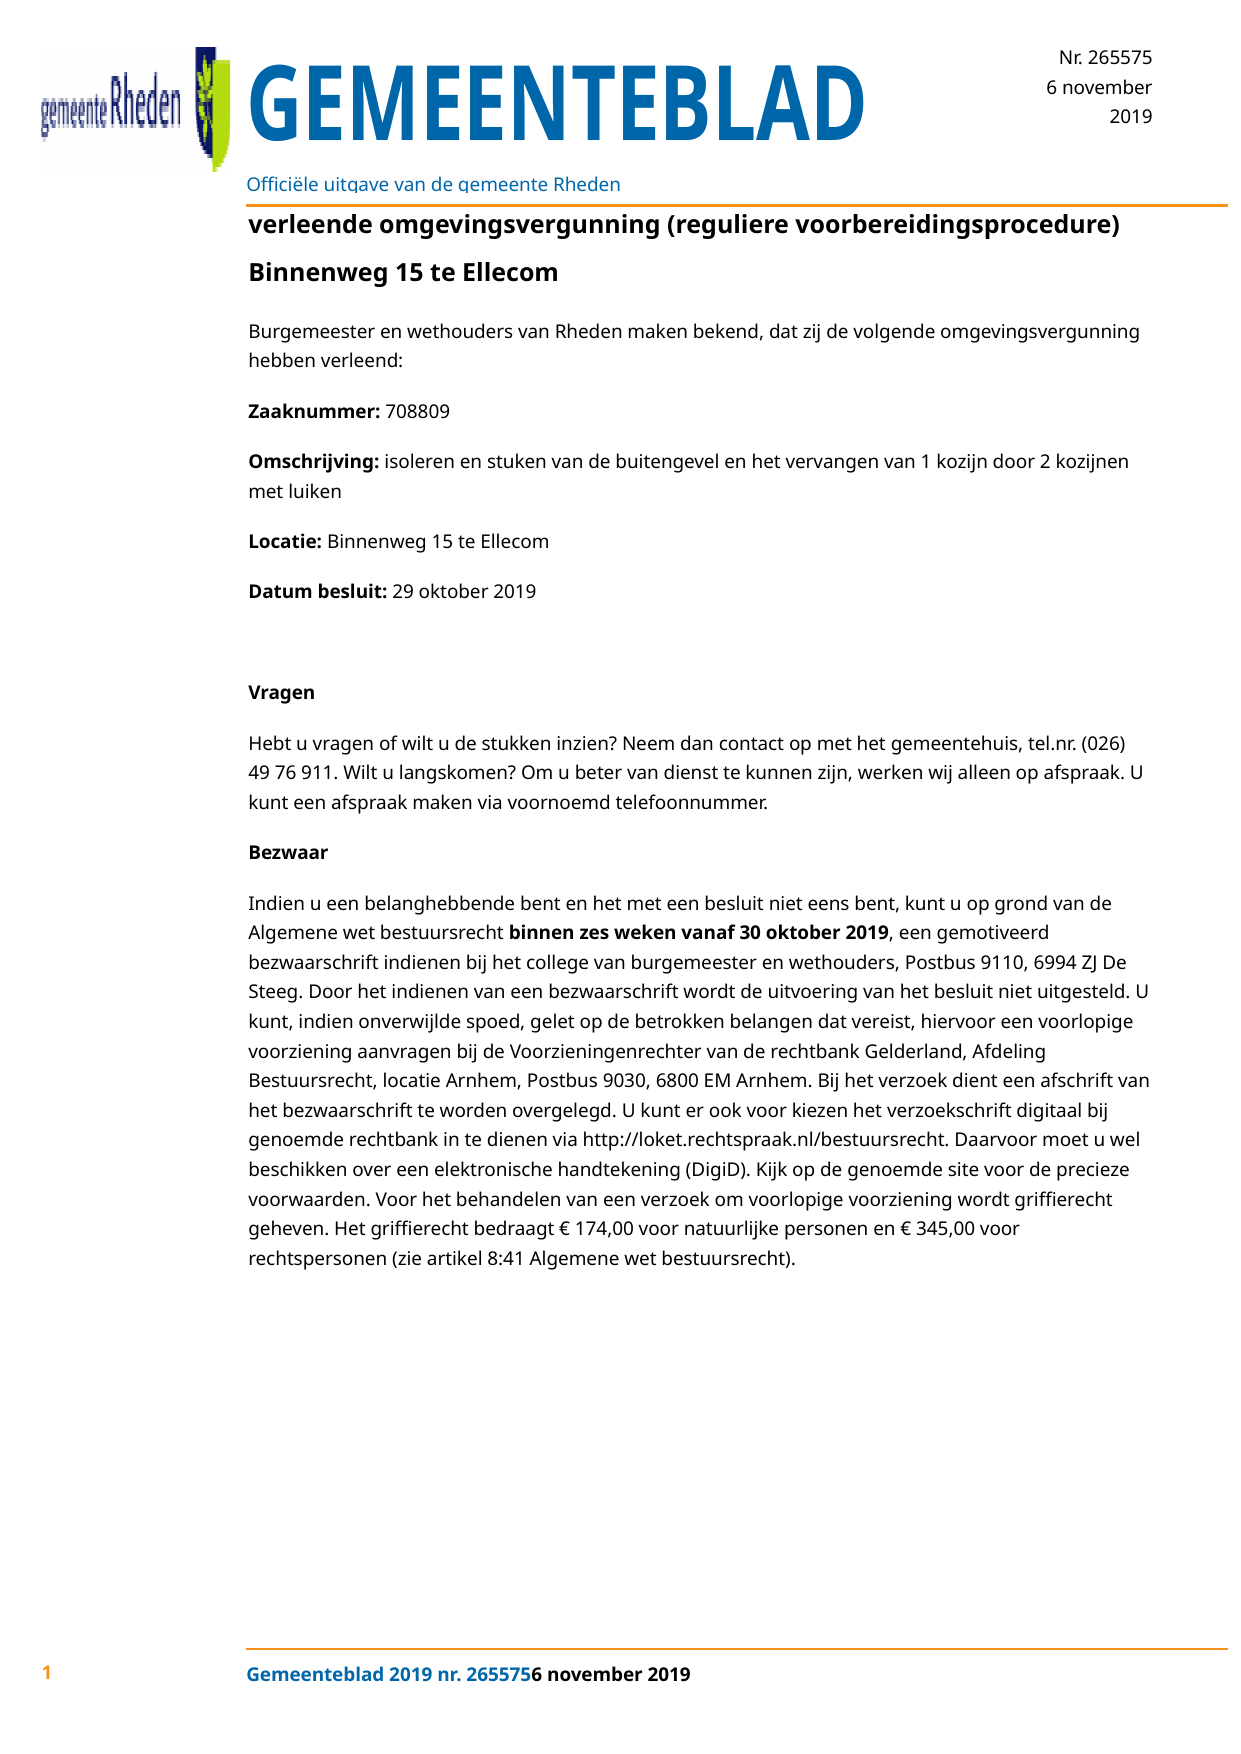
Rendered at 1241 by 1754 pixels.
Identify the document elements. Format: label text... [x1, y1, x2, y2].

text Zaaknummer: 708809 [248, 398, 1152, 424]
text Hebt u vragen of wilt u de stukken inzien? Neem dan contact op met het gemeentehuis, tel.nr. (026) 49 76 911. Wilt u langskomen? Om u beter van dienst te kunnen zijn, werken wij alleen op afspraak. U kunt een afspraak maken via voornoemd telefoonnummer. [248, 730, 1152, 815]
text Bezwaar [248, 839, 1152, 865]
text Burgemeester en wethouders van Rheden maken bekend, dat zij de volgende omgevingsvergunning hebben verleend: [248, 318, 1152, 373]
text Omschrijving: isoleren en stuken van de buitengevel en het vervangen van 1 kozijn door 2 kozijnen met luiken [248, 448, 1152, 504]
text verleende omgevingsvergunning (reguliere voorbereidingsprocedure) Binnenweg 15 te Ellecom [248, 207, 1152, 288]
text Locatie: Binnenweg 15 te Ellecom [248, 528, 1152, 554]
picture [41, 47, 231, 172]
text Indien u een belanghebbende bent en het met een besluit niet eens bent, kunt u op grond van de Algemene wet bestuursrecht binnen zes weken vanaf 30 oktober 2019, een gemotiveerd bezwaarschrift indienen bij het college van burgemeester en wethouders, Postbus 9110, 6994 ZJ De Steeg. Door het indienen van een bezwaarschrift wordt de uitvoering van het besluit niet uitgesteld. U kunt, indien onverwijlde spoed, gelet op de betrokken belangen dat vereist, hiervoor een voorlopige voorziening aanvragen bij de Voorzieningenrechter van de rechtbank Gelderland, Afdeling Bestuursrecht, locatie Arnhem, Postbus 9030, 6800 EM Arnhem. Bij het verzoek dient een afschrift van het bezwaarschrift te worden overgelegd. U kunt er ook voor kiezen het verzoekschrift digitaal bij genoemde rechtbank in te dienen via http://loket.rechtspraak.nl/bestuursrecht. Daarvoor moet u wel beschikken over een elektronische handtekening (DigiD). Kijk op de genoemde site voor de precieze voorwaarden. Voor het behandelen van een verzoek om voorlopige voorziening wordt griffierecht geheven. Het griffierecht bedraagt € 174,00 voor natuurlijke personen en € 345,00 voor rechtspersonen (zie artikel 8:41 Algemene wet bestuursrecht). [248, 890, 1152, 1271]
text Datum besluit: 29 oktober 2019 [248, 579, 1152, 604]
text Vragen [248, 679, 1152, 705]
